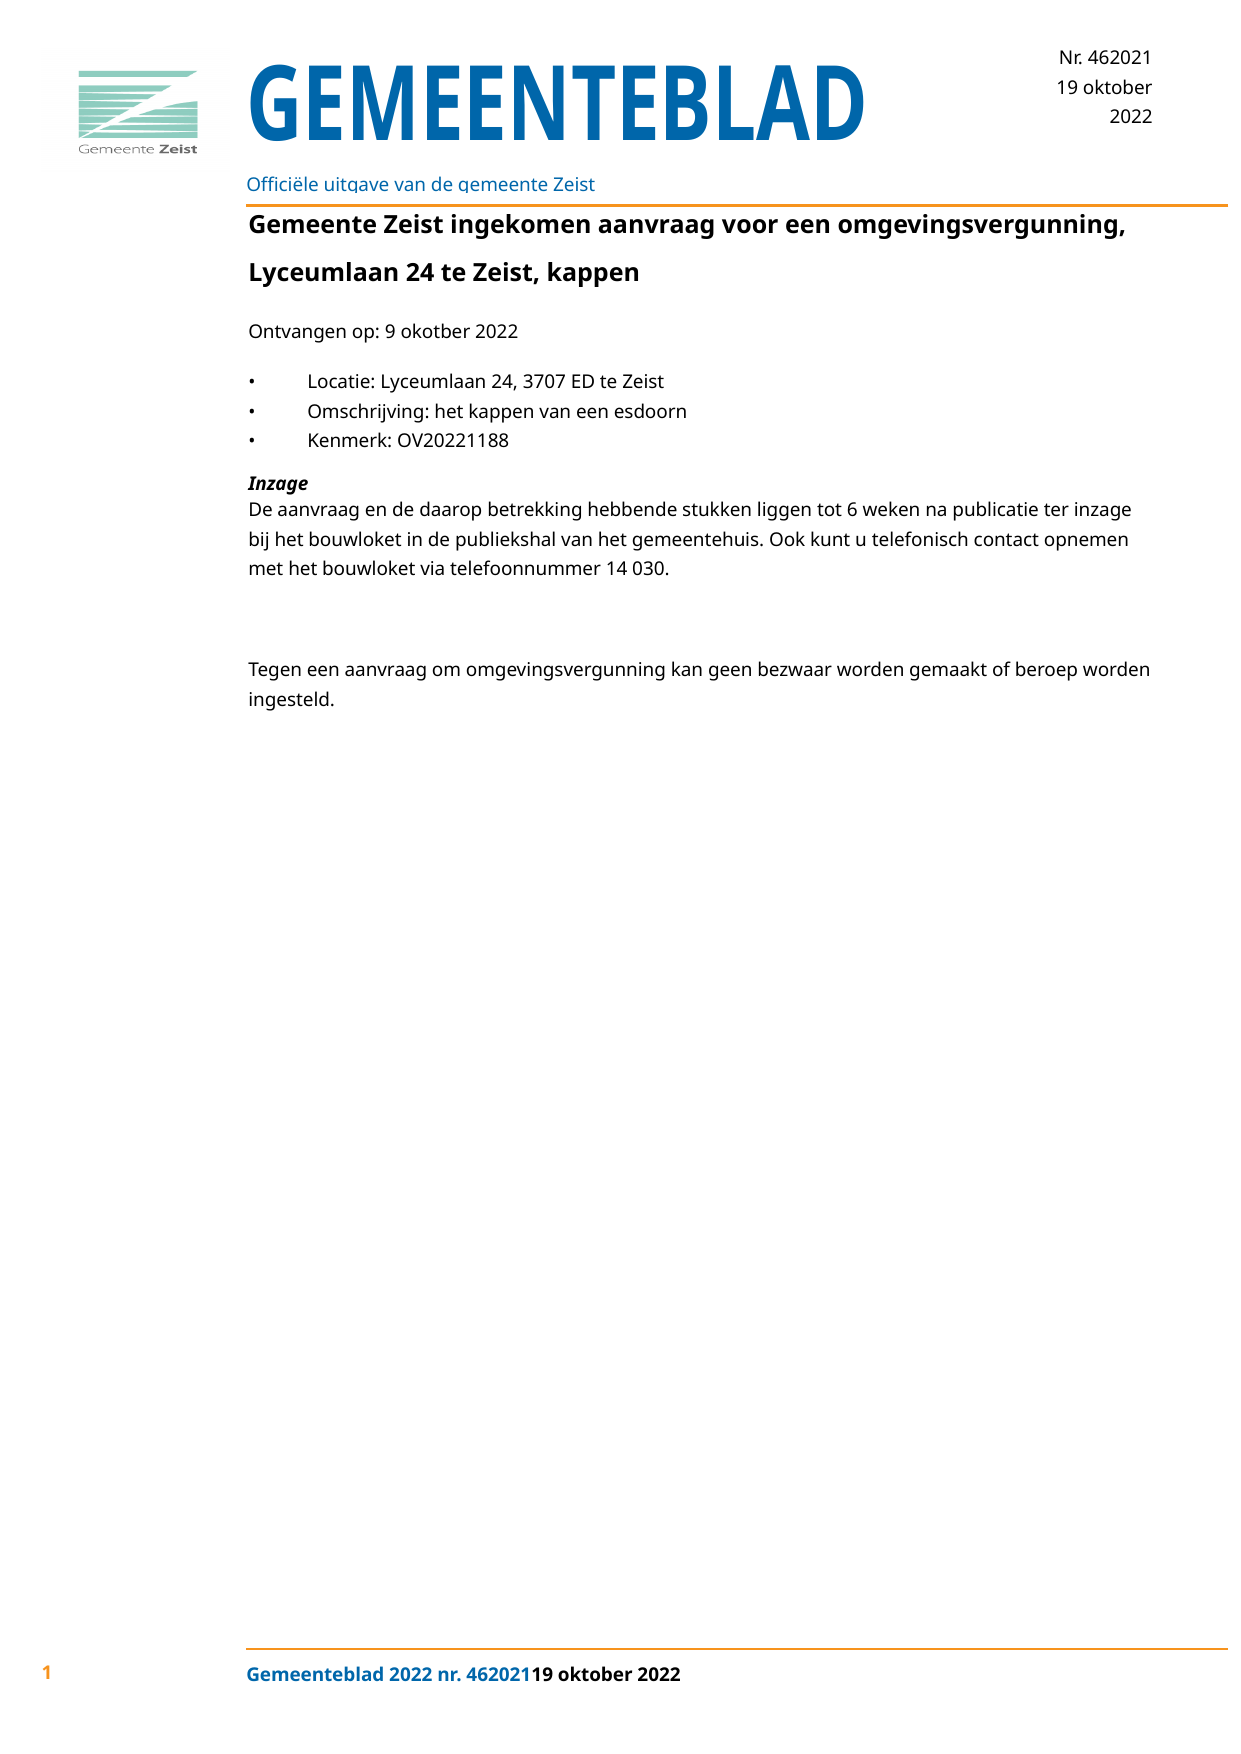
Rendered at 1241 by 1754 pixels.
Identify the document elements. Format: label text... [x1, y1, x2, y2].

list Kenmerk: OV20221188 [248, 427, 1152, 453]
list Locatie: Lyceumlaan 24, 3707 ED te Zeist [248, 368, 1152, 394]
text Inzage [248, 471, 1152, 496]
text De aanvraag en de daarop betrekking hebbende stukken liggen tot 6 weken na publicatie ter inzage bij het bouwloket in de publiekshal van het gemeentehuis. Ook kunt u telefonisch contact opnemen met het bouwloket via telefoonnummer 14 030. [248, 496, 1152, 581]
text Gemeente Zeist ingekomen aanvraag voor een omgevingsvergunning, Lyceumlaan 24 te Zeist, kappen [248, 207, 1152, 288]
list Omschrijving: het kappen van een esdoorn [248, 398, 1152, 424]
text Ontvangen op: 9 okotber 2022 [248, 318, 1152, 344]
text Tegen een aanvraag om omgevingsvergunning kan geen bezwaar worden gemaakt of beroep worden ingesteld. [248, 656, 1152, 712]
picture [41, 47, 231, 172]
